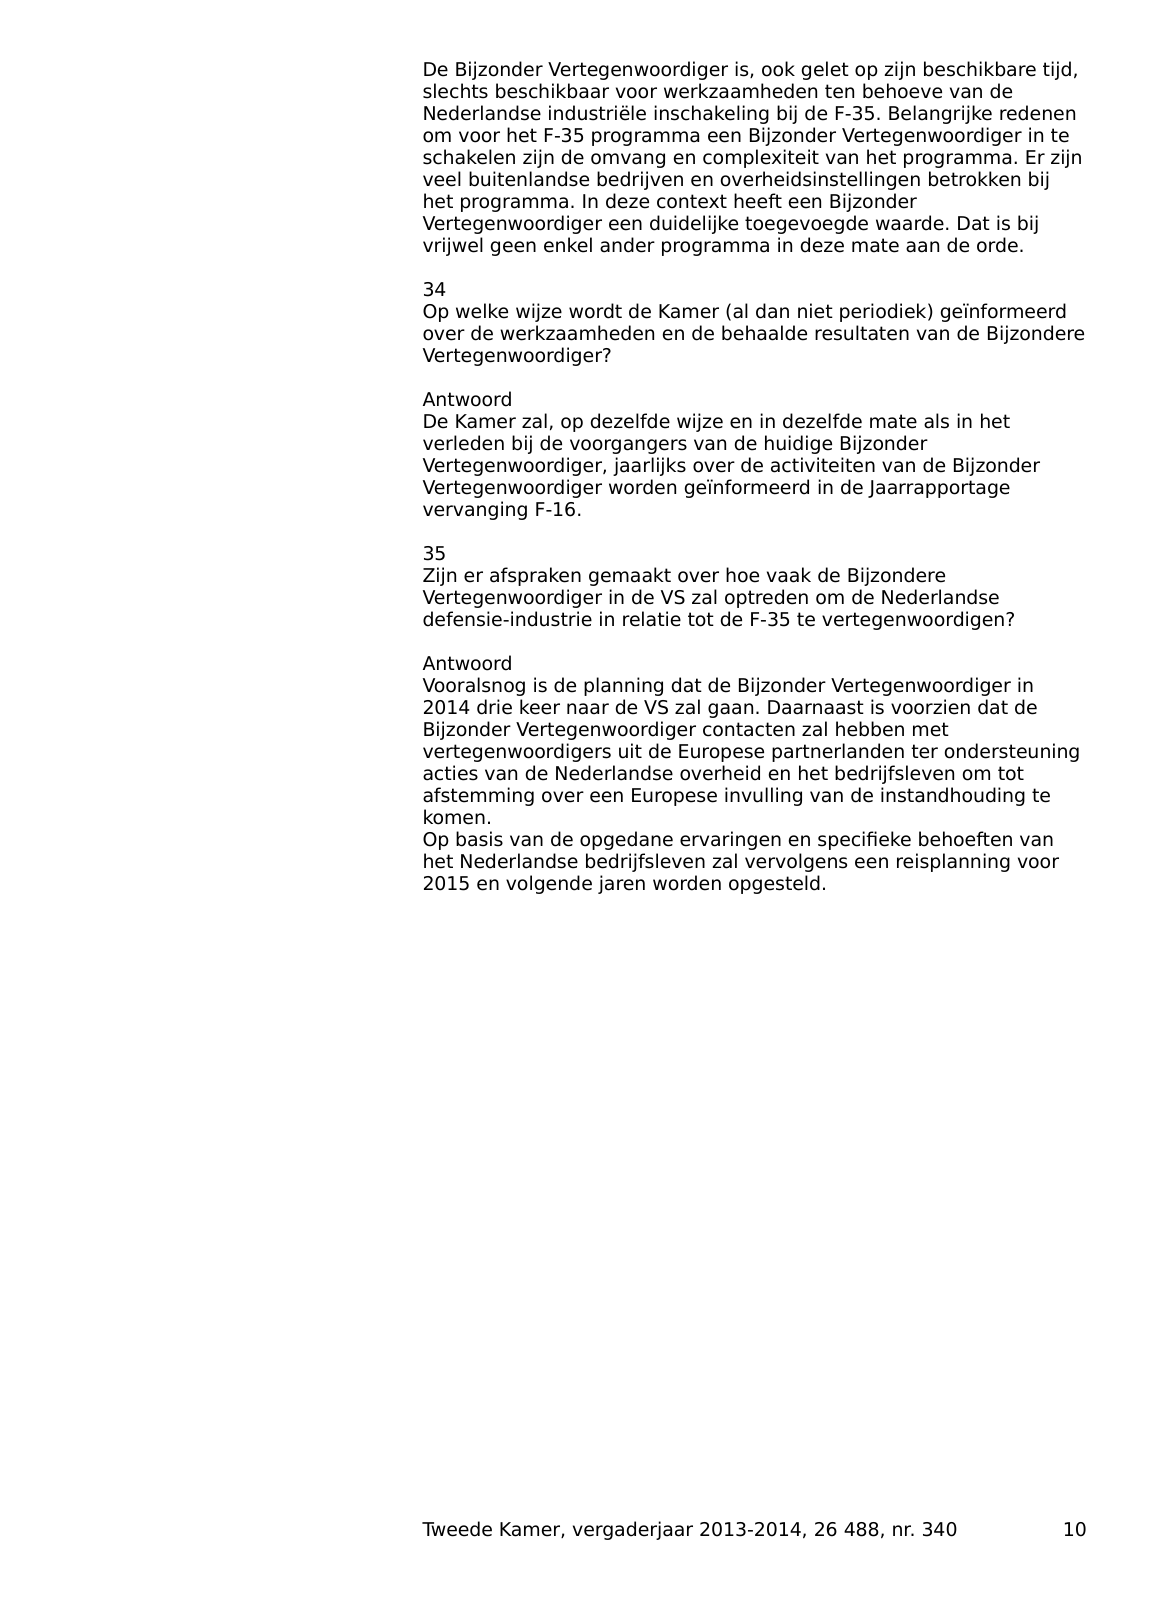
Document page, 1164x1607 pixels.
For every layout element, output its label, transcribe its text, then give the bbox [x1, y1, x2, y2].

text De Kamer zal, op dezelfde wijze en in dezelfde mate als in het verleden bij de voorgangers van de huidige Bijzonder Vertegenwoordiger, jaarlijks over de activiteiten van de Bijzonder Vertegenwoordiger worden geïnformeerd in de Jaarrapportage vervanging F-16. [422, 411, 1087, 521]
text De Bijzonder Vertegenwoordiger is, ook gelet op zijn beschikbare tijd, slechts beschikbaar voor werkzaamheden ten behoeve van de Nederlandse industriële inschakeling bij de F-35. Belangrijke redenen om voor het F-35 programma een Bijzonder Vertegenwoordiger in te schakelen zijn de omvang en complexiteit van het programma. Er zijn veel buitenlandse bedrijven en overheidsinstellingen betrokken bij het programma. In deze context heeft een Bijzonder Vertegenwoordiger een duidelijke toegevoegde waarde. Dat is bij vrijwel geen enkel ander programma in deze mate aan de orde. [422, 59, 1087, 257]
text Vooralsnog is de planning dat de Bijzonder Vertegenwoordiger in 2014 drie keer naar de VS zal gaan. Daarnaast is voorzien dat de Bijzonder Vertegenwoordiger contacten zal hebben met vertegenwoordigers uit de Europese partnerlanden ter ondersteuning acties van de Nederlandse overheid en het bedrijfsleven om tot afstemming over een Europese invulling van de instandhouding te komen. [422, 675, 1087, 829]
text Zijn er afspraken gemaakt over hoe vaak de Bijzondere Vertegenwoordiger in de VS zal optreden om de Nederlandse defensie-industrie in relatie tot de F-35 te vertegenwoordigen? [422, 565, 1087, 631]
text 35 [422, 543, 1087, 565]
text Antwoord [422, 653, 1087, 675]
text Op basis van de opgedane ervaringen en specifieke behoeften van het Nederlandse bedrijfsleven zal vervolgens een reisplanning voor 2015 en volgende jaren worden opgesteld. [422, 829, 1087, 895]
text 34 [422, 279, 1087, 301]
text Antwoord [422, 389, 1087, 411]
text Op welke wijze wordt de Kamer (al dan niet periodiek) geïnformeerd over de werkzaamheden en de behaalde resultaten van de Bijzondere Vertegenwoordiger? [422, 301, 1087, 367]
